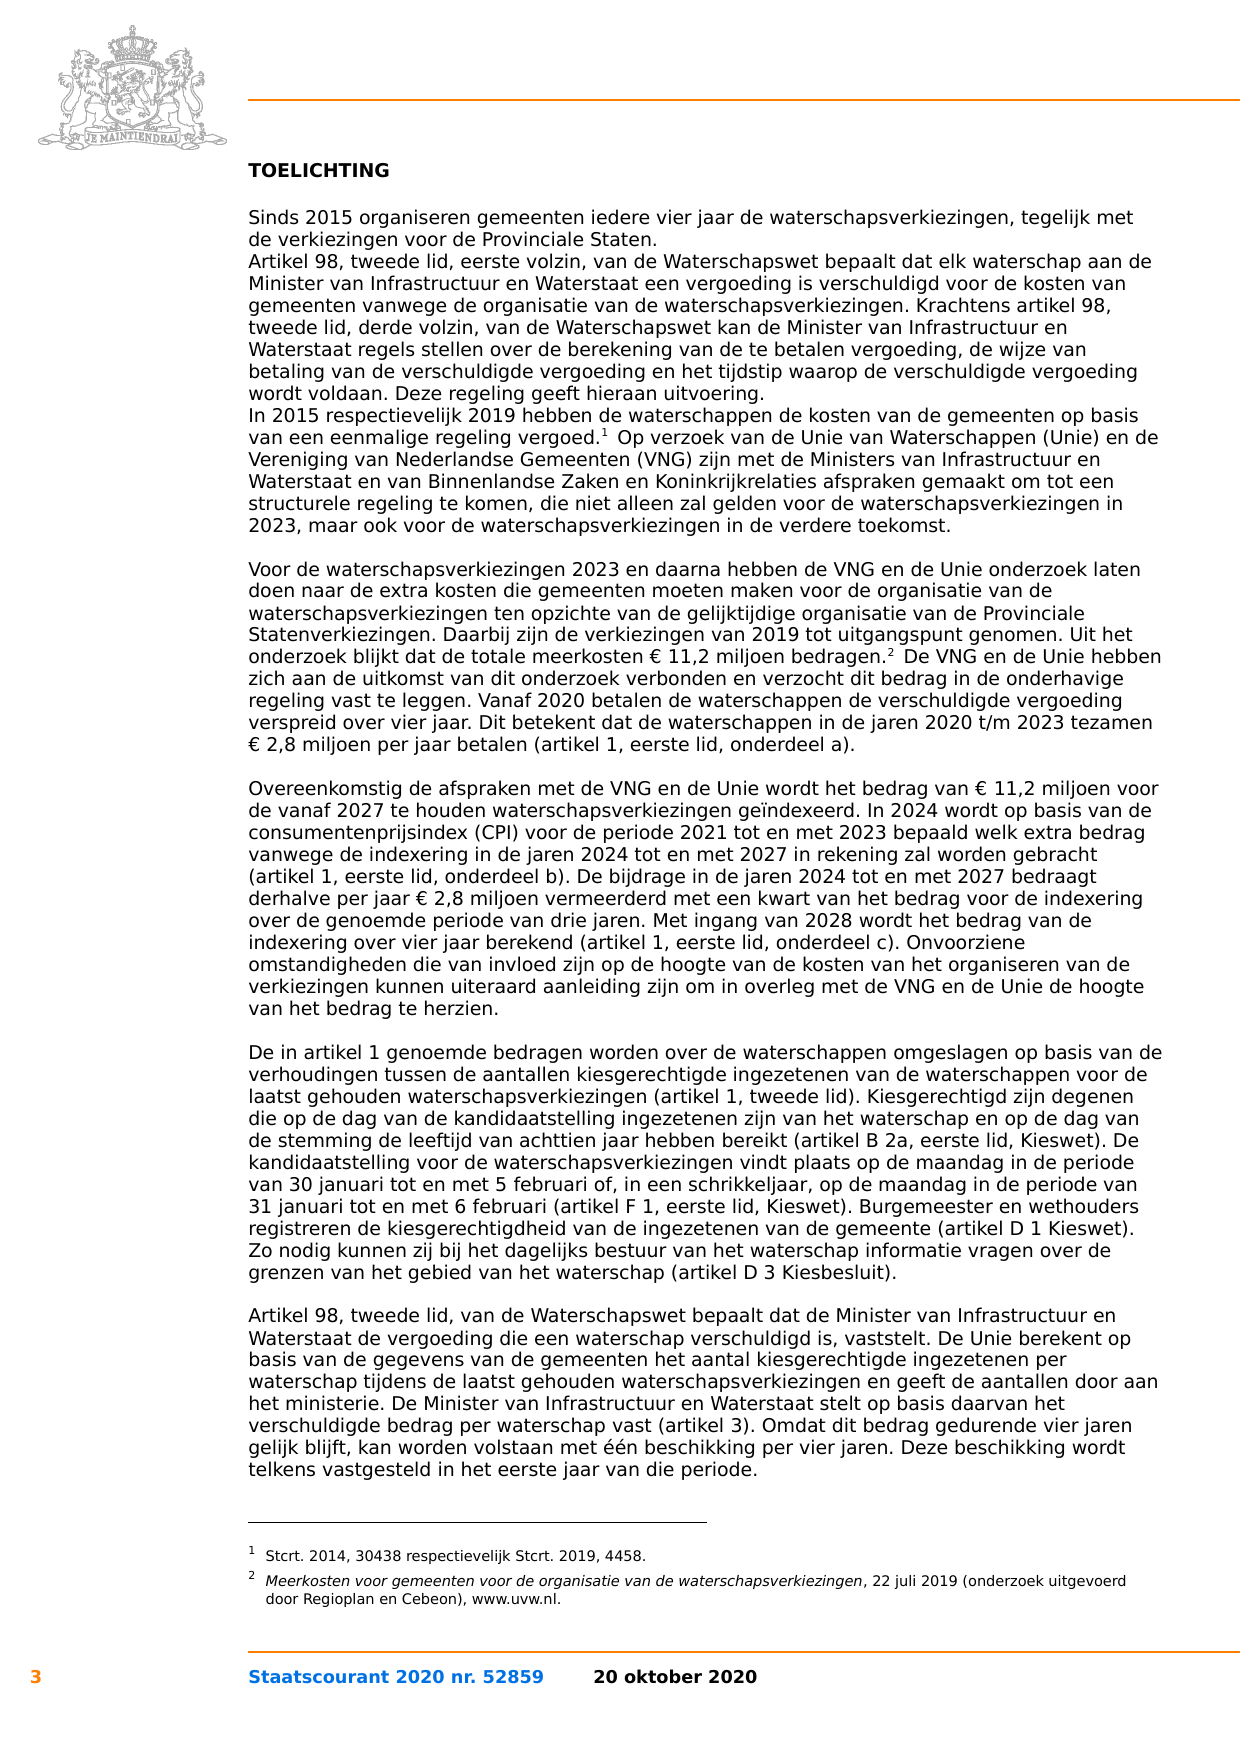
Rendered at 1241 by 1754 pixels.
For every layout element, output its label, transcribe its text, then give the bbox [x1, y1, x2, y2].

text Artikel 98, tweede lid, van de Waterschapswet bepaalt dat de Minister van Infrastructuur en Waterstaat de vergoeding die een waterschap verschuldigd is, vaststelt. De Unie berekent op basis van de gegevens van de gemeenten het aantal kiesgerechtigde ingezetenen per waterschap tijdens de laatst gehouden waterschapsverkiezingen en geeft de aantallen door aan het ministerie. De Minister van Infrastructuur en Waterstaat stelt op basis daarvan het verschuldigde bedrag per waterschap vast (artikel 3). Omdat dit bedrag gedurende vier jaren gelijk blijft, kan worden volstaan met één beschikking per vier jaren. Deze beschikking wordt telkens vastgesteld in het eerste jaar van die periode. [248, 1305, 1163, 1481]
text Voor de waterschapsverkiezingen 2023 en daarna hebben de VNG en de Unie onderzoek laten doen naar de extra kosten die gemeenten moeten maken voor de organisatie van de waterschapsverkiezingen ten opzichte van de gelijktijdige organisatie van de Provinciale Statenverkiezingen. Daarbij zijn de verkiezingen van 2019 tot uitgangspunt genomen. Uit het onderzoek blijkt dat de totale meerkosten € 11,2 miljoen bedragen. De VNG en de Unie hebben zich aan de uitkomst van dit onderzoek verbonden en verzocht dit bedrag in de onderhavige regeling vast te leggen. Vanaf 2020 betalen de waterschappen de verschuldigde vergoeding verspreid over vier jaar. Dit betekent dat de waterschappen in de jaren 2020 t/m 2023 tezamen € 2,8 miljoen per jaar betalen (artikel 1, eerste lid, onderdeel a). [248, 558, 1163, 756]
subtitle TOELICHTING [248, 160, 1163, 182]
text De in artikel 1 genoemde bedragen worden over de waterschappen omgeslagen op basis van de verhoudingen tussen de aantallen kiesgerechtigde ingezetenen van de waterschappen voor de laatst gehouden waterschapsverkiezingen (artikel 1, tweede lid). Kiesgerechtigd zijn degenen die op de dag van de kandidaatstelling ingezetenen zijn van het waterschap en op de dag van de stemming de leeftijd van achttien jaar hebben bereikt (artikel B 2a, eerste lid, Kieswet). De kandidaatstelling voor de waterschapsverkiezingen vindt plaats op de maandag in de periode van 30 januari tot en met 5 februari of, in een schrikkeljaar, op de maandag in de periode van 31 januari tot en met 6 februari (artikel F 1, eerste lid, Kieswet). Burgemeester en wethouders registreren de kiesgerechtigdheid van de ingezetenen van de gemeente (artikel D 1 Kieswet). Zo nodig kunnen zij bij het dagelijks bestuur van het waterschap informatie vragen over de grenzen van het gebied van het waterschap (artikel D 3 Kiesbesluit). [248, 1042, 1163, 1283]
picture [38, 25, 227, 150]
text Sinds 2015 organiseren gemeenten iedere vier jaar de waterschapsverkiezingen, tegelijk met de verkiezingen voor de Provinciale Staten. [248, 207, 1163, 251]
text Stcrt. 2014, 30438 respectievelijk Stcrt. 2019, 4458. [248, 1544, 1163, 1566]
text Meerkosten voor gemeenten voor de organisatie van de waterschapsverkiezingen, 22 juli 2019 (onderzoek uitgevoerd door Regioplan en Cebeon), www.uvw.nl. [248, 1569, 1163, 1608]
text Artikel 98, tweede lid, eerste volzin, van de Waterschapswet bepaalt dat elk waterschap aan de Minister van Infrastructuur en Waterstaat een vergoeding is verschuldigd voor de kosten van gemeenten vanwege de organisatie van de waterschapsverkiezingen. Krachtens artikel 98, tweede lid, derde volzin, van de Waterschapswet kan de Minister van Infrastructuur en Waterstaat regels stellen over de berekening van de te betalen vergoeding, de wijze van betaling van de verschuldigde vergoeding en het tijdstip waarop de verschuldigde vergoeding wordt voldaan. Deze regeling geeft hieraan uitvoering. [248, 251, 1163, 405]
text In 2015 respectievelijk 2019 hebben de waterschappen de kosten van de gemeenten op basis van een eenmalige regeling vergoed. Op verzoek van de Unie van Waterschappen (Unie) en de Vereniging van Nederlandse Gemeenten (VNG) zijn met de Ministers van Infrastructuur en Waterstaat en van Binnenlandse Zaken en Koninkrijkrelaties afspraken gemaakt om tot een structurele regeling te komen, die niet alleen zal gelden voor de waterschapsverkiezingen in 2023, maar ook voor de waterschapsverkiezingen in de verdere toekomst. [248, 405, 1163, 537]
text Overeenkomstig de afspraken met de VNG en de Unie wordt het bedrag van € 11,2 miljoen voor de vanaf 2027 te houden waterschapsverkiezingen geïndexeerd. In 2024 wordt op basis van de consumentenprijsindex (CPI) voor de periode 2021 tot en met 2023 bepaald welk extra bedrag vanwege de indexering in de jaren 2024 tot en met 2027 in rekening zal worden gebracht (artikel 1, eerste lid, onderdeel b). De bijdrage in de jaren 2024 tot en met 2027 bedraagt derhalve per jaar € 2,8 miljoen vermeerderd met een kwart van het bedrag voor de indexering over de genoemde periode van drie jaren. Met ingang van 2028 wordt het bedrag van de indexering over vier jaar berekend (artikel 1, eerste lid, onderdeel c). Onvoorziene omstandigheden die van invloed zijn op de hoogte van de kosten van het organiseren van de verkiezingen kunnen uiteraard aanleiding zijn om in overleg met de VNG en de Unie de hoogte van het bedrag te herzien. [248, 778, 1163, 1020]
